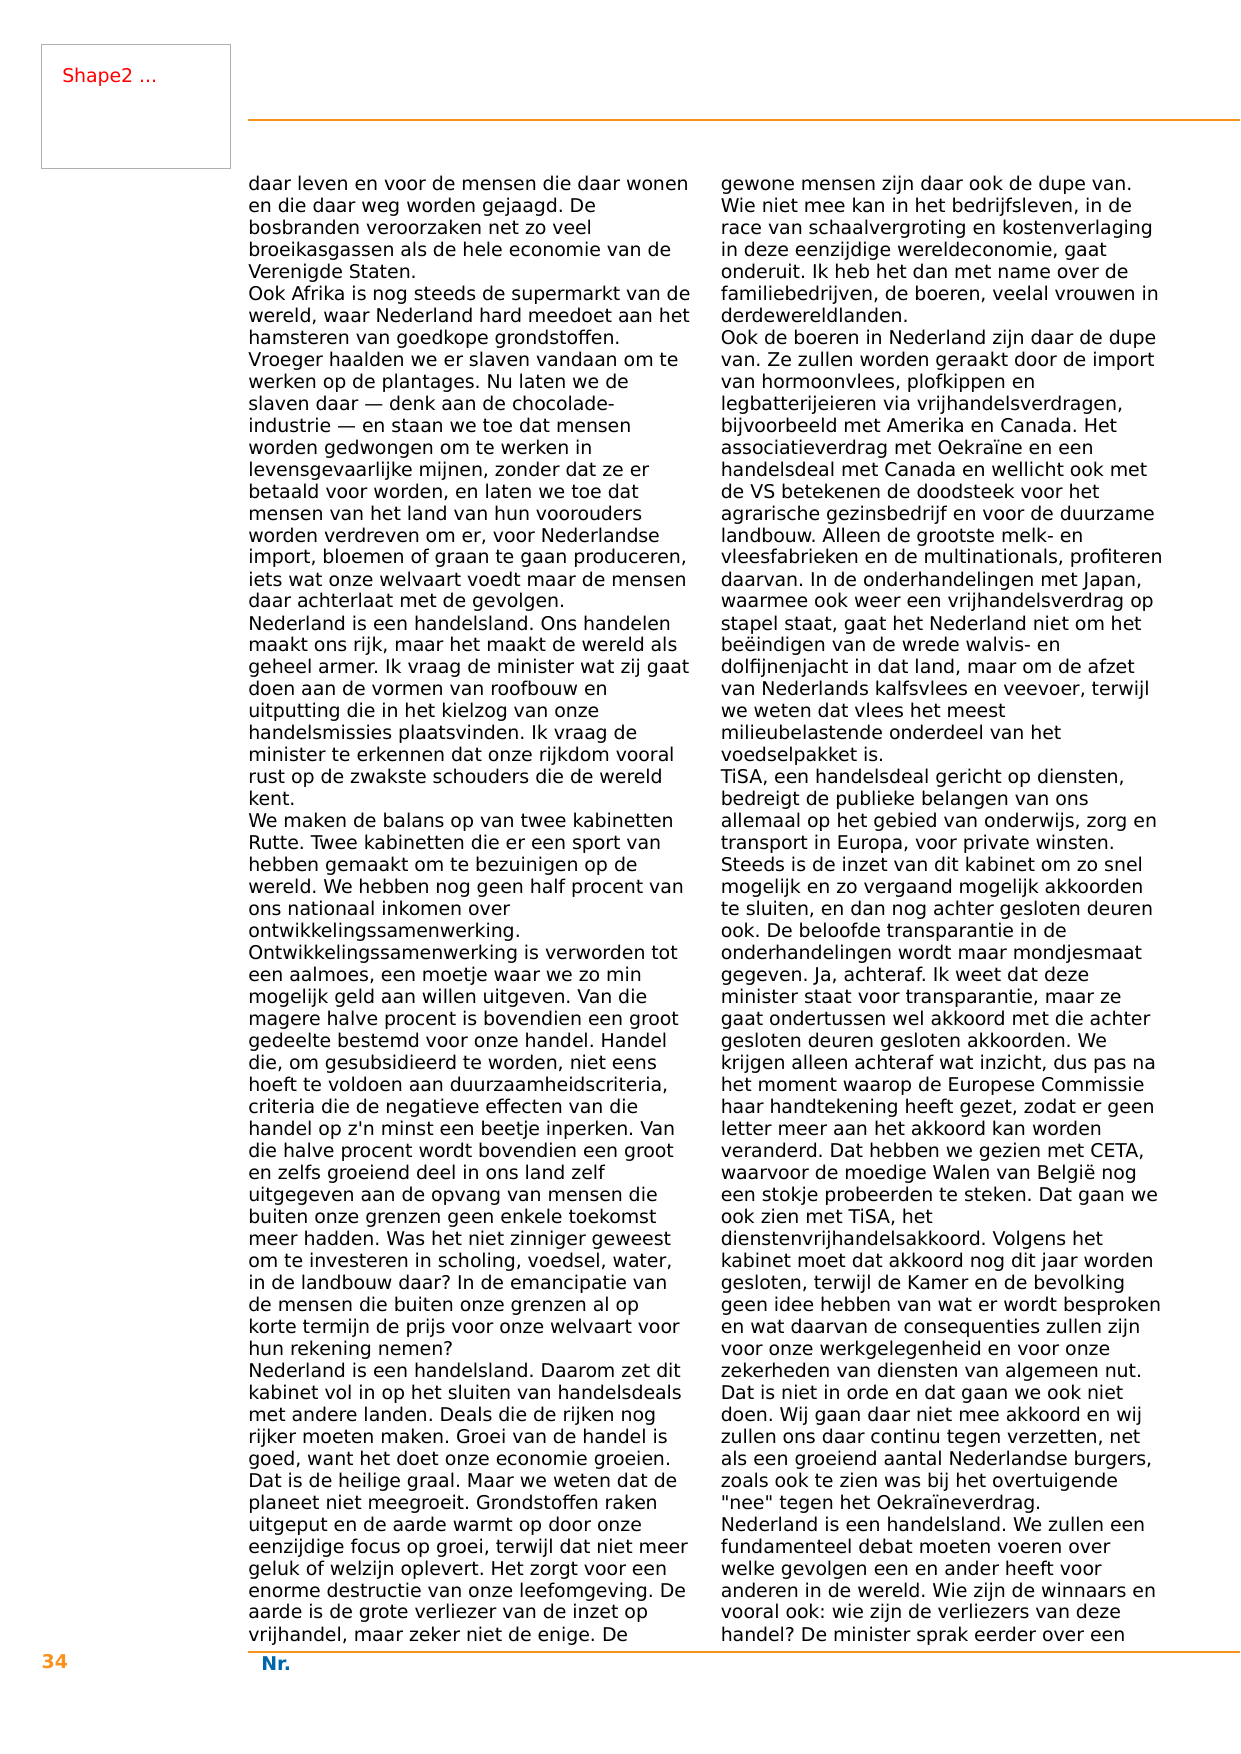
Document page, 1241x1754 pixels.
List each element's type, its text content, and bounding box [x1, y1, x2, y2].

text Nederland is een handelsland. We zullen een fundamenteel debat moeten voeren over welke gevolgen een en ander heeft voor anderen in de wereld. Wie zijn de winnaars en vooral ook: wie zijn de verliezers van deze handel? De minister sprak eerder over een [721, 1513, 1163, 1645]
text TiSA, een handelsdeal gericht op diensten, bedreigt de publieke belangen van ons allemaal op het gebied van onderwijs, zorg en transport in Europa, voor private winsten. Steeds is de inzet van dit kabinet om zo snel mogelijk en zo vergaand mogelijk akkoorden te sluiten, en dan nog achter gesloten deuren ook. De beloofde transparantie in de onderhandelingen wordt maar mondjesmaat gegeven. Ja, achteraf. Ik weet dat deze minister staat voor transparantie, maar ze gaat ondertussen wel akkoord met die achter gesloten deuren gesloten akkoorden. We krijgen alleen achteraf wat inzicht, dus pas na het moment waarop de Europese Commissie haar handtekening heeft gezet, zodat er geen letter meer aan het akkoord kan worden veranderd. Dat hebben we gezien met CETA, waarvoor de moedige Walen van België nog een stokje probeerden te steken. Dat gaan we ook zien met TiSA, het dienstenvrijhandelsakkoord. Volgens het kabinet moet dat akkoord nog dit jaar worden gesloten, terwijl de Kamer en de bevolking geen idee hebben van wat er wordt besproken en wat daarvan de consequenties zullen zijn voor onze werkgelegenheid en voor onze zekerheden van diensten van algemeen nut. Dat is niet in orde en dat gaan we ook niet doen. Wij gaan daar niet mee akkoord en wij zullen ons daar continu tegen verzetten, net als een groeiend aantal Nederlandse burgers, zoals ook te zien was bij het overtuigende "nee" tegen het Oekraïneverdrag. [721, 766, 1163, 1513]
text gewone mensen zijn daar ook de dupe van. Wie niet mee kan in het bedrijfsleven, in de race van schaalvergroting en kostenverlaging in deze eenzijdige wereldeconomie, gaat onderuit. Ik heb het dan met name over de familiebedrijven, de boeren, veelal vrouwen in derdewereldlanden. [721, 173, 1163, 327]
text Ook de boeren in Nederland zijn daar de dupe van. Ze zullen worden geraakt door de import van hormoonvlees, plofkippen en legbatterijeieren via vrijhandelsverdragen, bijvoorbeeld met Amerika en Canada. Het associatieverdrag met Oekraïne en een handelsdeal met Canada en wellicht ook met de VS betekenen de doodsteek voor het agrarische gezinsbedrijf en voor de duurzame landbouw. Alleen de grootste melk- en vleesfabrieken en de multinationals, profiteren daarvan. In de onderhandelingen met Japan, waarmee ook weer een vrijhandelsverdrag op stapel staat, gaat het Nederland niet om het beëindigen van de wrede walvis- en dolfijnenjacht in dat land, maar om de afzet van Nederlands kalfsvlees en veevoer, terwijl we weten dat vlees het meest milieubelastende onderdeel van het voedselpakket is. [721, 327, 1163, 766]
text Nederland is een handelsland. Ons handelen maakt ons rijk, maar het maakt de wereld als geheel armer. Ik vraag de minister wat zij gaat doen aan de vormen van roofbouw en uitputting die in het kielzog van onze handelsmissies plaatsvinden. Ik vraag de minister te erkennen dat onze rijkdom vooral rust op de zwakste schouders die de wereld kent. [248, 612, 691, 810]
text Nederland is een handelsland. Daarom zet dit kabinet vol in op het sluiten van handelsdeals met andere landen. Deals die de rijken nog rijker moeten maken. Groei van de handel is goed, want het doet onze economie groeien. Dat is de heilige graal. Maar we weten dat de planeet niet meegroeit. Grondstoffen raken uitgeput en de aarde warmt op door onze eenzijdige focus op groei, terwijl dat niet meer geluk of welzijn oplevert. Het zorgt voor een enorme destructie van onze leefomgeving. De aarde is de grote verliezer van de inzet op vrijhandel, maar zeker niet de enige. De [248, 1360, 691, 1645]
text Ook Afrika is nog steeds de supermarkt van de wereld, waar Nederland hard meedoet aan het hamsteren van goedkope grondstoffen. Vroeger haalden we er slaven vandaan om te werken op de plantages. Nu laten we de slaven daar — denk aan de chocolade-industrie — en staan we toe dat mensen worden gedwongen om te werken in levensgevaarlijke mijnen, zonder dat ze er betaald voor worden, en laten we toe dat mensen van het land van hun voorouders worden verdreven om er, voor Nederlandse import, bloemen of graan te gaan produceren, iets wat onze welvaart voedt maar de mensen daar achterlaat met de gevolgen. [248, 283, 691, 612]
text daar leven en voor de mensen die daar wonen en die daar weg worden gejaagd. De bosbranden veroorzaken net zo veel broeikasgassen als de hele economie van de Verenigde Staten. [248, 173, 691, 283]
text We maken de balans op van twee kabinetten Rutte. Twee kabinetten die er een sport van hebben gemaakt om te bezuinigen op de wereld. We hebben nog geen half procent van ons nationaal inkomen over ontwikkelingssamenwerking. Ontwikkelingssamenwerking is verworden tot een aalmoes, een moetje waar we zo min mogelijk geld aan willen uitgeven. Van die magere halve procent is bovendien een groot gedeelte bestemd voor onze handel. Handel die, om gesubsidieerd te worden, niet eens hoeft te voldoen aan duurzaamheidscriteria, criteria die de negatieve effecten van die handel op z'n minst een beetje inperken. Van die halve procent wordt bovendien een groot en zelfs groeiend deel in ons land zelf uitgegeven aan de opvang van mensen die buiten onze grenzen geen enkele toekomst meer hadden. Was het niet zinniger geweest om te investeren in scholing, voedsel, water, in de landbouw daar? In de emancipatie van de mensen die buiten onze grenzen al op korte termijn de prijs voor onze welvaart voor hun rekening nemen? [248, 810, 691, 1360]
